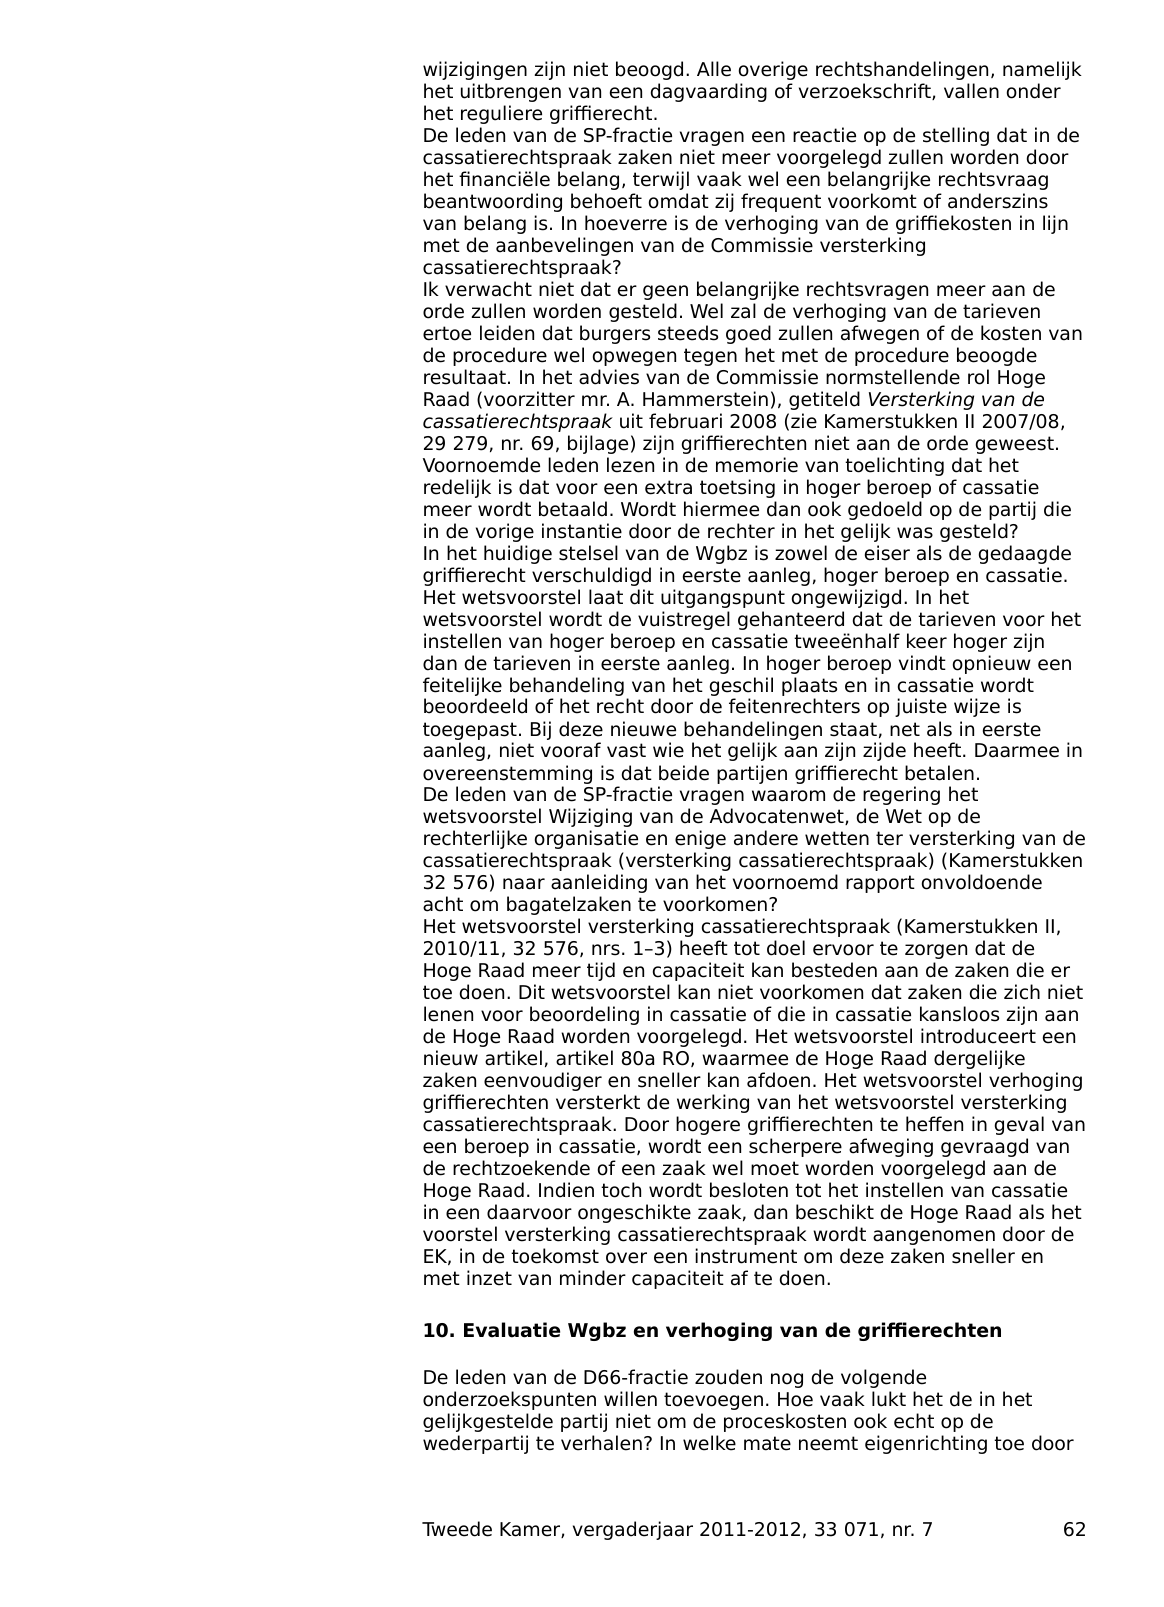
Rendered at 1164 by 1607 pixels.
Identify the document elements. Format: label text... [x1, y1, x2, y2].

text De leden van de SP-fractie vragen waarom de regering het wetsvoorstel Wijziging van de Advocatenwet, de Wet op de rechterlijke organisatie en enige andere wetten ter versterking van de cassatierechtspraak (versterking cassatierechtspraak) (Kamerstukken 32 576) naar aanleiding van het voornoemd rapport onvoldoende acht om bagatelzaken te voorkomen? [422, 784, 1087, 916]
text wijzigingen zijn niet beoogd. Alle overige rechtshandelingen, namelijk het uitbrengen van een dagvaarding of verzoekschrift, vallen onder het reguliere griffierecht. [422, 59, 1087, 125]
text Het wetsvoorstel versterking cassatierechtspraak (Kamerstukken II, 2010/11, 32 576, nrs. 1–3) heeft tot doel ervoor te zorgen dat de Hoge Raad meer tijd en capaciteit kan besteden aan de zaken die er toe doen. Dit wetsvoorstel kan niet voorkomen dat zaken die zich niet lenen voor beoordeling in cassatie of die in cassatie kansloos zijn aan de Hoge Raad worden voorgelegd. Het wetsvoorstel introduceert een nieuw artikel, artikel 80a RO, waarmee de Hoge Raad dergelijke zaken eenvoudiger en sneller kan afdoen. Het wetsvoorstel verhoging griffierechten versterkt de werking van het wetsvoorstel versterking cassatierechtspraak. Door hogere griffierechten te heffen in geval van een beroep in cassatie, wordt een scherpere afweging gevraagd van de rechtzoekende of een zaak wel moet worden voorgelegd aan de Hoge Raad. Indien toch wordt besloten tot het instellen van cassatie in een daarvoor ongeschikte zaak, dan beschikt de Hoge Raad als het voorstel versterking cassatierechtspraak wordt aangenomen door de EK, in de toekomst over een instrument om deze zaken sneller en met inzet van minder capaciteit af te doen. [422, 916, 1087, 1290]
text De leden van de D66-fractie zouden nog de volgende onderzoekspunten willen toevoegen. Hoe vaak lukt het de in het gelijkgestelde partij niet om de proceskosten ook echt op de wederpartij te verhalen? In welke mate neemt eigenrichting toe door [422, 1367, 1087, 1455]
text Voornoemde leden lezen in de memorie van toelichting dat het redelijk is dat voor een extra toetsing in hoger beroep of cassatie meer wordt betaald. Wordt hiermee dan ook gedoeld op de partij die in de vorige instantie door de rechter in het gelijk was gesteld? [422, 455, 1087, 543]
text In het huidige stelsel van de Wgbz is zowel de eiser als de gedaagde griffierecht verschuldigd in eerste aanleg, hoger beroep en cassatie. Het wetsvoorstel laat dit uitgangspunt ongewijzigd. In het wetsvoorstel wordt de vuistregel gehanteerd dat de tarieven voor het instellen van hoger beroep en cassatie tweeënhalf keer hoger zijn dan de tarieven in eerste aanleg. In hoger beroep vindt opnieuw een feitelijke behandeling van het geschil plaats en in cassatie wordt beoordeeld of het recht door de feitenrechters op juiste wijze is toegepast. Bij deze nieuwe behandelingen staat, net als in eerste aanleg, niet vooraf vast wie het gelijk aan zijn zijde heeft. Daarmee in overeenstemming is dat beide partijen griffierecht betalen. [422, 543, 1087, 784]
text Ik verwacht niet dat er geen belangrijke rechtsvragen meer aan de orde zullen worden gesteld. Wel zal de verhoging van de tarieven ertoe leiden dat burgers steeds goed zullen afwegen of de kosten van de procedure wel opwegen tegen het met de procedure beoogde resultaat. In het advies van de Commissie normstellende rol Hoge Raad (voorzitter mr. A. Hammerstein), getiteld Versterking van de cassatierechtspraak uit februari 2008 (zie Kamerstukken II 2007/08, 29 279, nr. 69, bijlage) zijn griffierechten niet aan de orde geweest. [422, 279, 1087, 455]
text De leden van de SP-fractie vragen een reactie op de stelling dat in de cassatierechtspraak zaken niet meer voorgelegd zullen worden door het financiële belang, terwijl vaak wel een belangrijke rechtsvraag beantwoording behoeft omdat zij frequent voorkomt of anderszins van belang is. In hoeverre is de verhoging van de griffiekosten in lijn met de aanbevelingen van de Commissie versterking cassatierechtspraak? [422, 125, 1087, 279]
subtitle 10. Evaluatie Wgbz en verhoging van de griffierechten [422, 1320, 1087, 1342]
